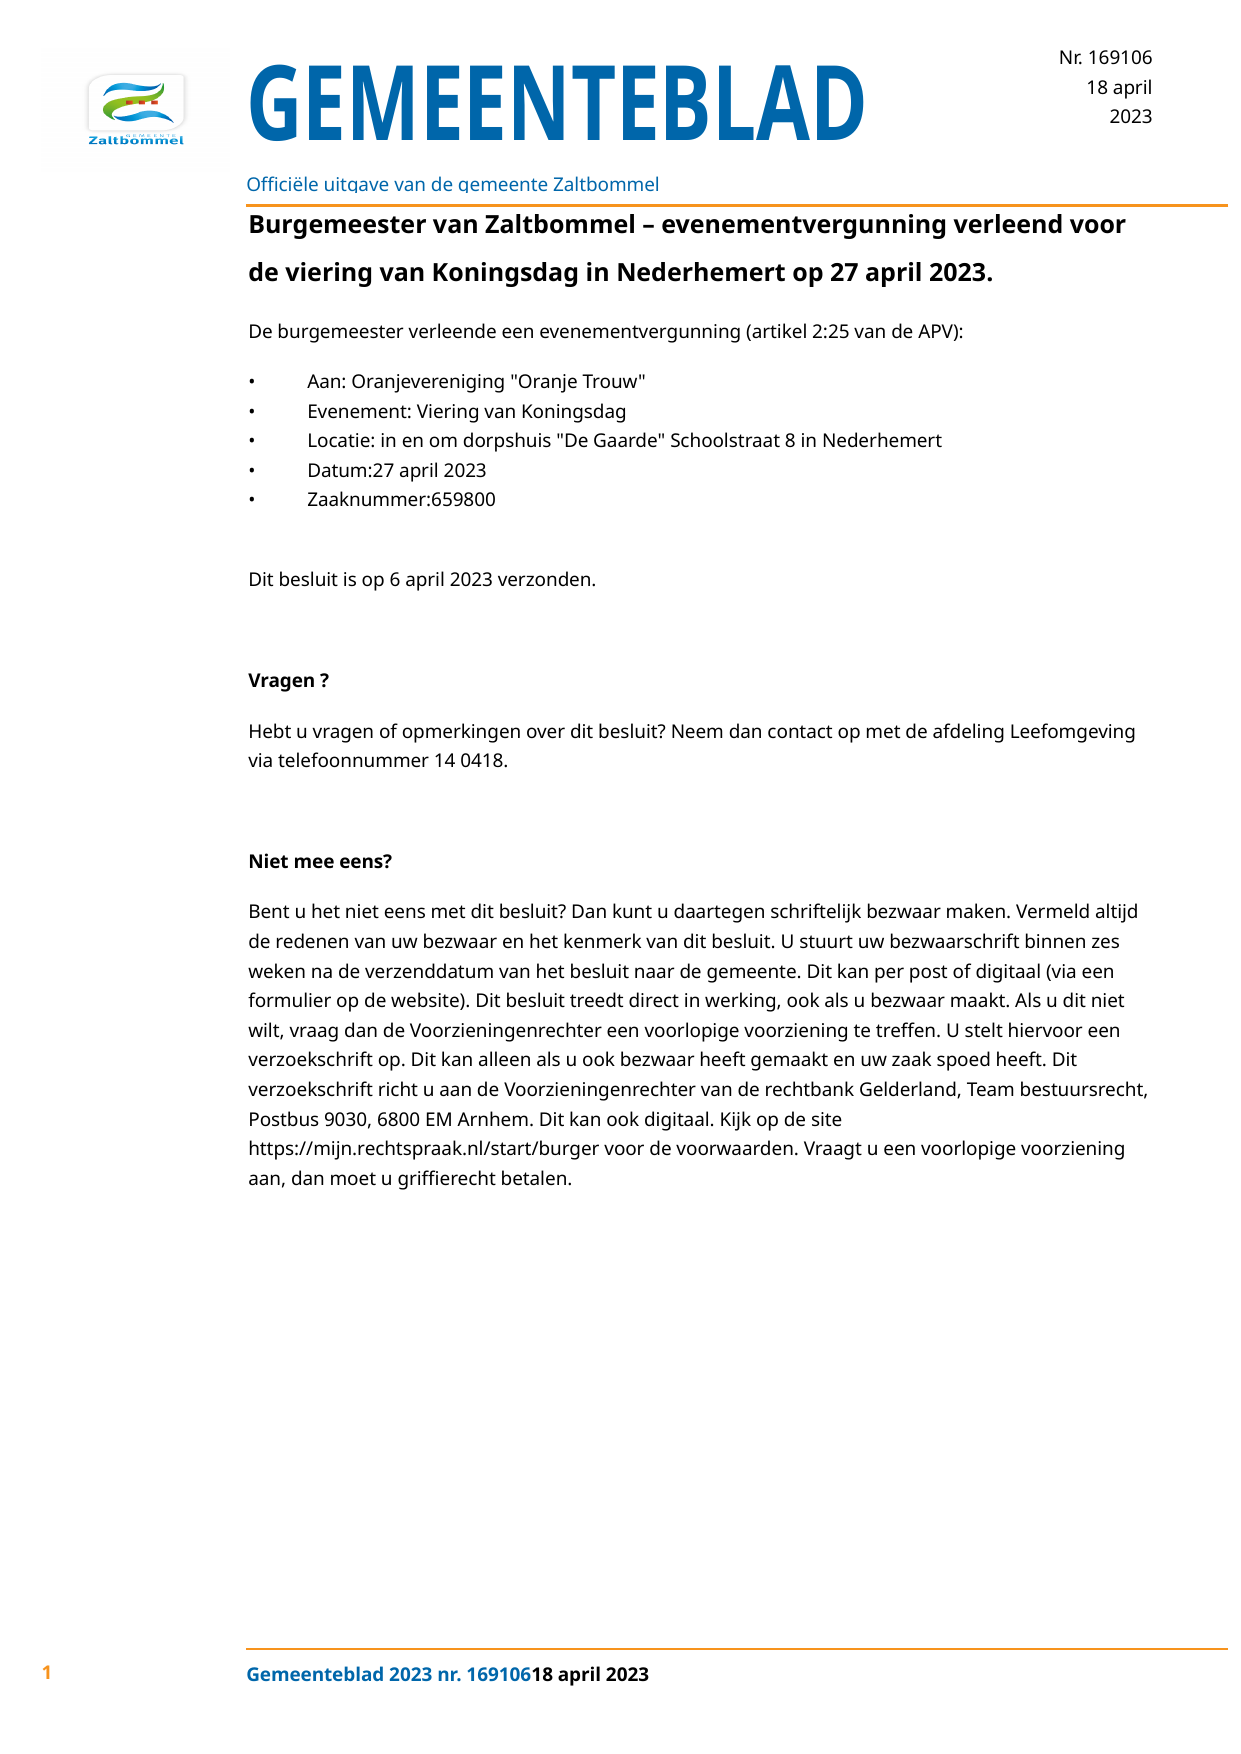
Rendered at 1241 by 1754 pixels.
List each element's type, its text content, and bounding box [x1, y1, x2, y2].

list Evenement: Viering van Koningsdag [248, 398, 1152, 424]
text Vragen ? [248, 667, 1152, 693]
text De burgemeester verleende een evenementvergunning (artikel 2:25 van de APV): [248, 318, 1152, 344]
text Burgemeester van Zaltbommel – evenementvergunning verleend voor de viering van Koningsdag in Nederhemert op 27 april 2023. [248, 207, 1152, 288]
text Niet mee eens? [248, 848, 1152, 874]
list Locatie: in en om dorpshuis "De Gaarde" Schoolstraat 8 in Nederhemert [248, 427, 1152, 453]
list Zaaknummer:659800 [248, 487, 1152, 512]
text Hebt u vragen of opmerkingen over dit besluit? Neem dan contact op met de afdeling Leefomgeving via telefoonnummer 14 0418. [248, 718, 1152, 773]
picture [41, 47, 231, 172]
list Datum:27 april 2023 [248, 457, 1152, 483]
text Bent u het niet eens met dit besluit? Dan kunt u daartegen schriftelijk bezwaar maken. Vermeld altijd de redenen van uw bezwaar en het kenmerk van dit besluit. U stuurt uw bezwaarschrift binnen zes weken na de verzenddatum van het besluit naar de gemeente. Dit kan per post of digitaal (via een formulier op de website). Dit besluit treedt direct in werking, ook als u bezwaar maakt. Als u dit niet wilt, vraag dan de Voorzieningenrechter een voorlopige voorziening te treffen. U stelt hiervoor een verzoekschrift op. Dit kan alleen als u ook bezwaar heeft gemaakt en uw zaak spoed heeft. Dit verzoekschrift richt u aan de Voorzieningenrechter van de rechtbank Gelderland, Team bestuursrecht, Postbus 9030, 6800 EM Arnhem. Dit kan ook digitaal. Kijk op de site https://mijn.rechtspraak.nl/start/burger voor de voorwaarden. Vraagt u een voorlopige voorziening aan, dan moet u griffierecht betalen. [248, 899, 1152, 1191]
text Dit besluit is op 6 april 2023 verzonden. [248, 567, 1152, 592]
list Aan: Oranjevereniging "Oranje Trouw" [248, 368, 1152, 394]
